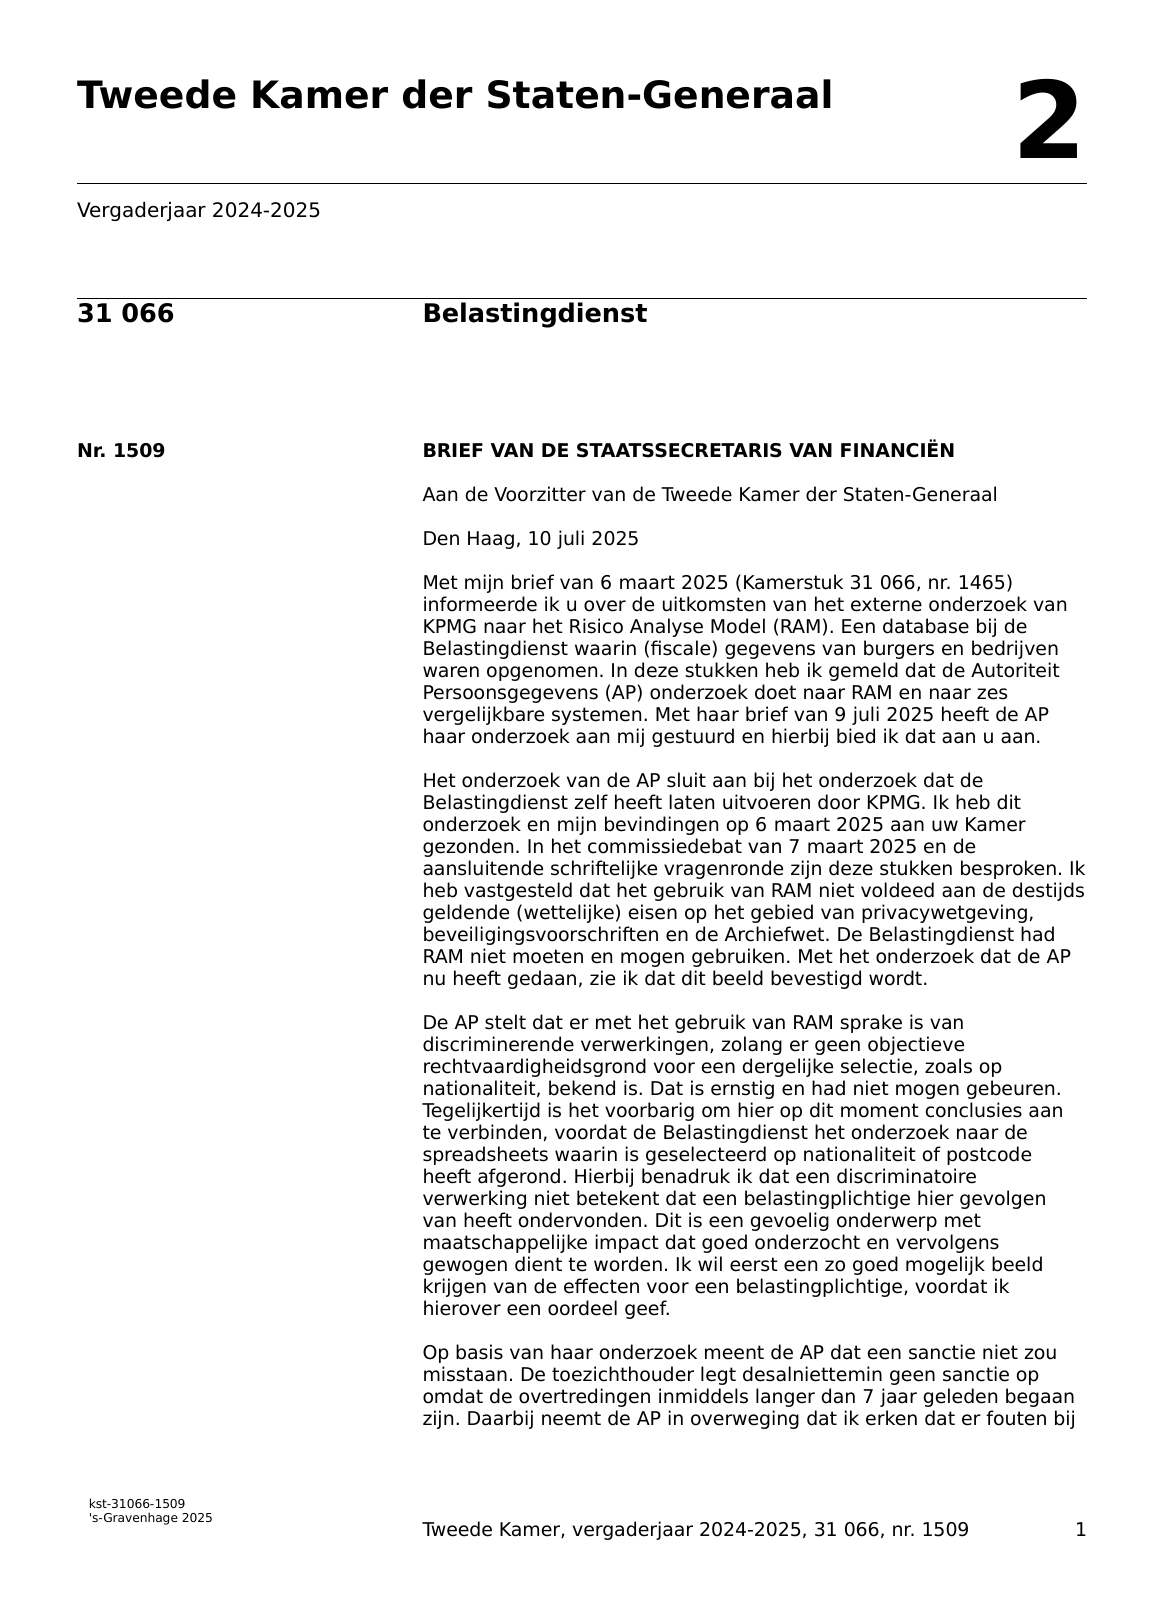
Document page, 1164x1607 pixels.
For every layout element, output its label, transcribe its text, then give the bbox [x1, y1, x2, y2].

table_header Tweede Kamer der Staten-Generaal [77, 59, 886, 183]
text 's-Gravenhage 2025 [88, 1511, 323, 1525]
text De AP stelt dat er met het gebruik van RAM sprake is van discriminerende verwerkingen, zolang er geen objectieve rechtvaardigheidsgrond voor een dergelijke selectie, zoals op nationaliteit, bekend is. Dat is ernstig en had niet mogen gebeuren. Tegelijkertijd is het voorbarig om hier op dit moment conclusies aan te verbinden, voordat de Belastingdienst het onderzoek naar de spreadsheets waarin is geselecteerd op nationaliteit of postcode heeft afgerond. Hierbij benadruk ik dat een discriminatoire verwerking niet betekent dat een belastingplichtige hier gevolgen van heeft ondervonden. Dit is een gevoelig onderwerp met maatschappelijke impact dat goed onderzocht en vervolgens gewogen dient te worden. Ik wil eerst een zo goed mogelijk beeld krijgen van de effecten voor een belastingplichtige, voordat ik hierover een oordeel geef. [422, 1012, 1087, 1320]
table_header 2 [886, 59, 1087, 183]
text Met mijn brief van 6 maart 2025 (Kamerstuk 31 066, nr. 1465) informeerde ik u over de uitkomsten van het externe onderzoek van KPMG naar het Risico Analyse Model (RAM). Een database bij de Belastingdienst waarin (fiscale) gegevens van burgers en bedrijven waren opgenomen. In deze stukken heb ik gemeld dat de Autoriteit Persoonsgegevens (AP) onderzoek doet naar RAM en naar zes vergelijkbare systemen. Met haar brief van 9 juli 2025 heeft de AP haar onderzoek aan mij gestuurd en hierbij bied ik dat aan u aan. [422, 572, 1087, 748]
text Het onderzoek van de AP sluit aan bij het onderzoek dat de Belastingdienst zelf heeft laten uitvoeren door KPMG. Ik heb dit onderzoek en mijn bevindingen op 6 maart 2025 aan uw Kamer gezonden. In het commissiedebat van 7 maart 2025 en de aansluitende schriftelijke vragenronde zijn deze stukken besproken. Ik heb vastgesteld dat het gebruik van RAM niet voldeed aan de destijds geldende (wettelijke) eisen op het gebied van privacywetgeving, beveiligingsvoorschriften en de Archiefwet. De Belastingdienst had RAM niet moeten en mogen gebruiken. Met het onderzoek dat de AP nu heeft gedaan, zie ik dat dit beeld bevestigd wordt. [422, 770, 1087, 990]
text Den Haag, 10 juli 2025 [422, 528, 1087, 550]
text Op basis van haar onderzoek meent de AP dat een sanctie niet zou misstaan. De toezichthouder legt desalniettemin geen sanctie op omdat de overtredingen inmiddels langer dan 7 jaar geleden begaan zijn. Daarbij neemt de AP in overweging dat ik erken dat er fouten bij [422, 1342, 1087, 1430]
text kst-31066-1509 [88, 1497, 323, 1511]
table_cell Vergaderjaar 2024-2025 [77, 184, 1087, 298]
subtitle 31 066 Belastingdienst [77, 299, 1087, 329]
subtitle Nr. 1509 BRIEF VAN DE STAATSSECRETARIS VAN FINANCIËN [77, 440, 1087, 462]
text Aan de Voorzitter van de Tweede Kamer der Staten-Generaal [422, 484, 1087, 506]
